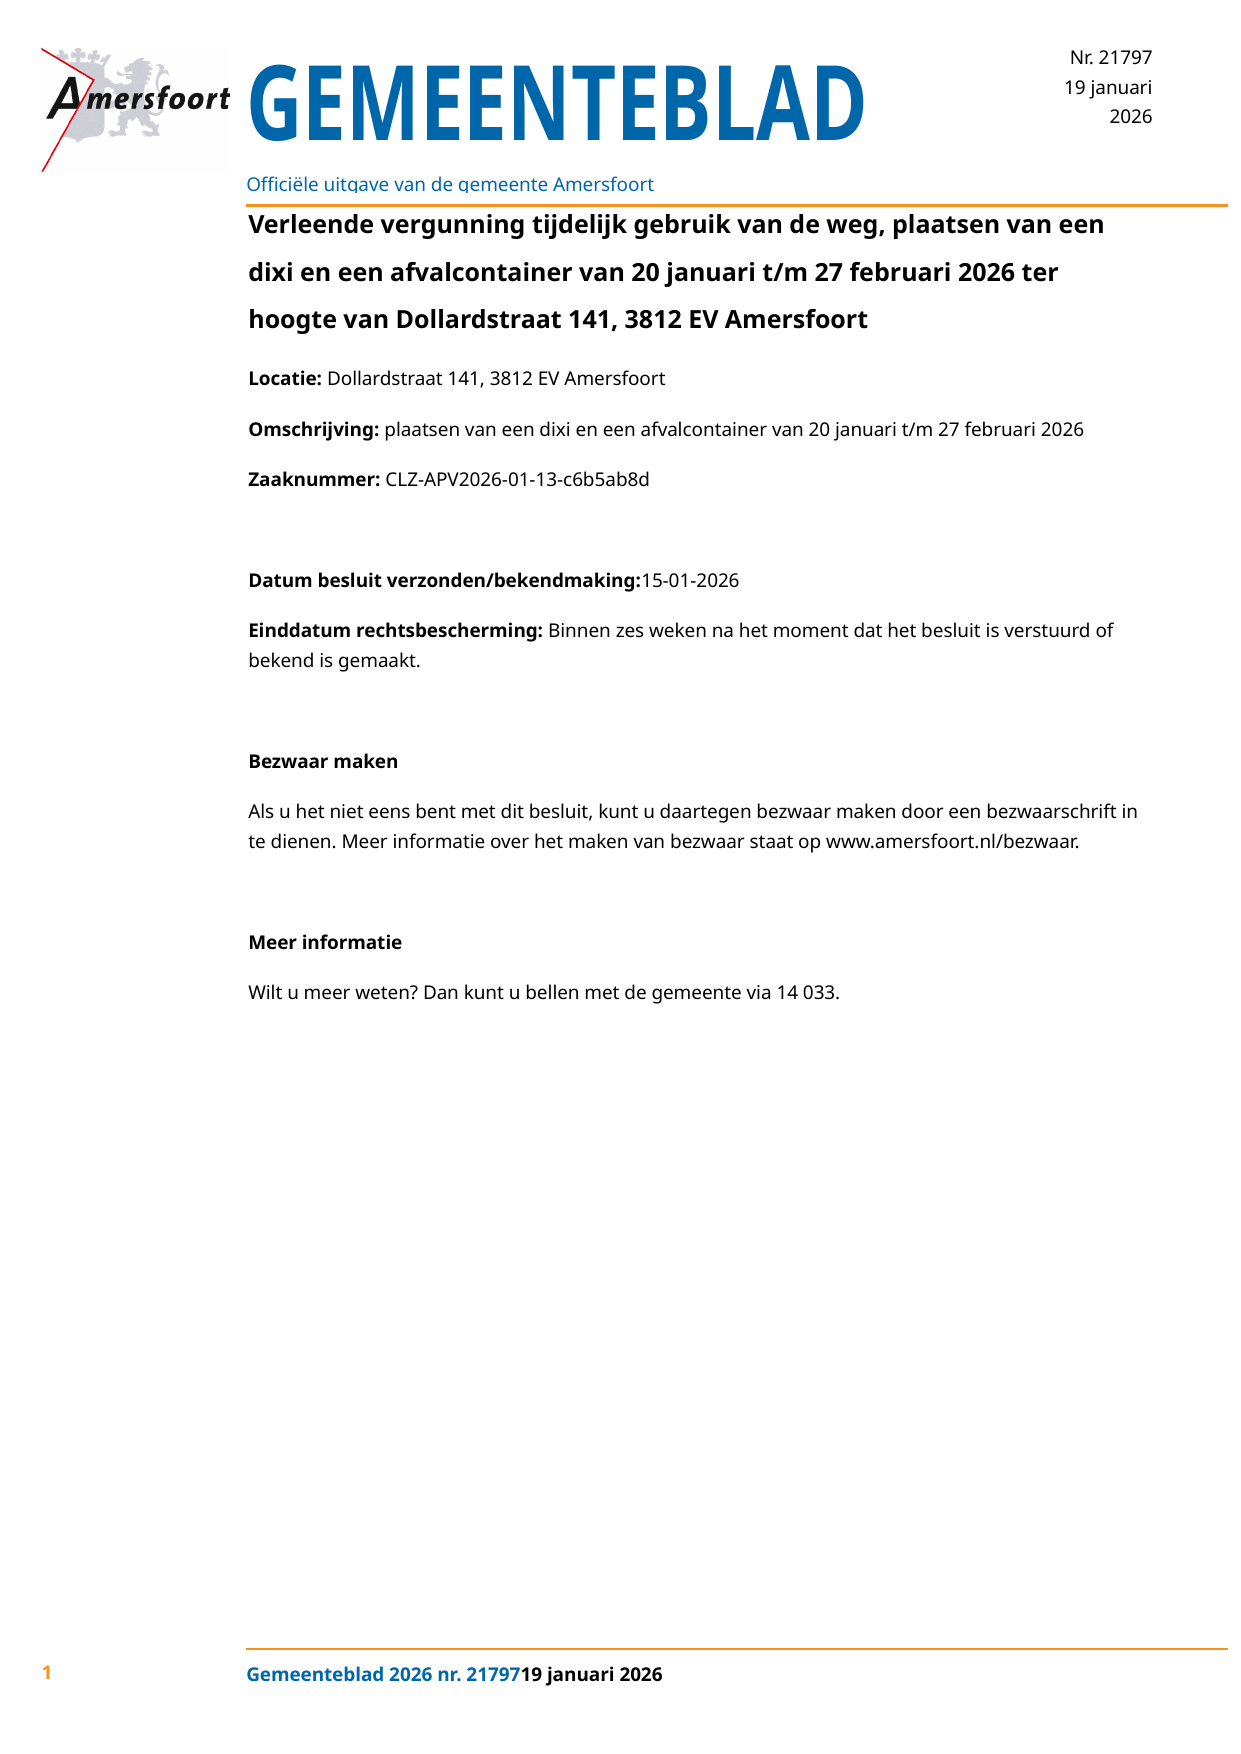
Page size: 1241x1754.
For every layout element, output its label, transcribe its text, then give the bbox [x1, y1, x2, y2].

text Datum besluit verzonden/bekendmaking:15-01-2026 [248, 567, 1152, 593]
text Verleende vergunning tijdelijk gebruik van de weg, plaatsen van een dixi en een afvalcontainer van 20 januari t/m 27 februari 2026 ter hoogte van Dollardstraat 141, 3812 EV Amersfoort [248, 207, 1152, 336]
text Wilt u meer weten? Dan kunt u bellen met de gemeente via 14 033. [248, 979, 1152, 1005]
text Zaaknummer: CLZ-APV2026-01-13-c6b5ab8d [248, 466, 1152, 492]
text Als u het niet eens bent met dit besluit, kunt u daartegen bezwaar maken door een bezwaarschrift in te dienen. Meer informatie over het maken van bezwaar staat op www.amersfoort.nl/bezwaar. [248, 798, 1152, 854]
text Locatie: Dollardstraat 141, 3812 EV Amersfoort [248, 366, 1152, 391]
text Einddatum rechtsbescherming: Binnen zes weken na het moment dat het besluit is verstuurd of bekend is gemaakt. [248, 618, 1152, 673]
text Meer informatie [248, 929, 1152, 954]
text Bezwaar maken [248, 748, 1152, 774]
text Omschrijving: plaatsen van een dixi en een afvalcontainer van 20 januari t/m 27 februari 2026 [248, 416, 1152, 442]
picture [41, 47, 231, 172]
